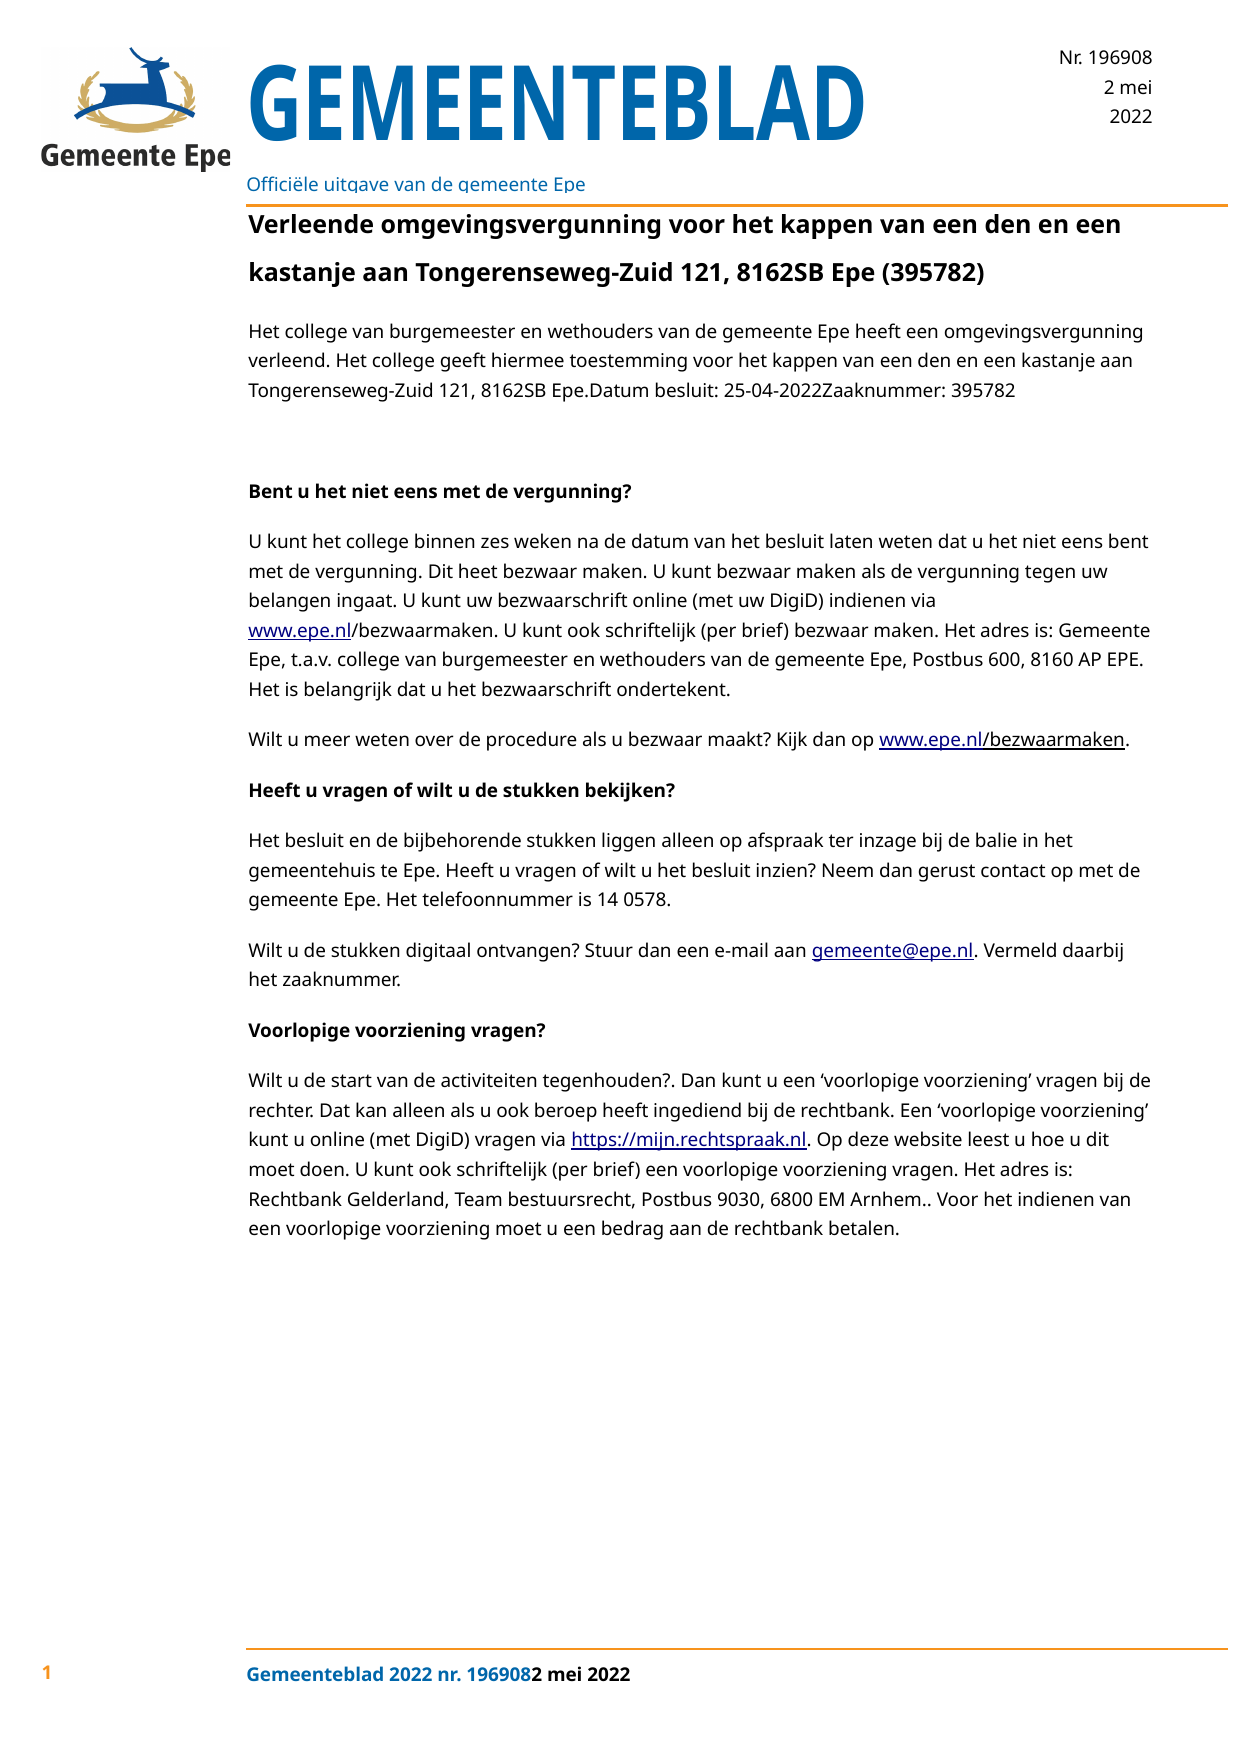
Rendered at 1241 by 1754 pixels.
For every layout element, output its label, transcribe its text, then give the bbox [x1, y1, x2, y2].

text Verleende omgevingsvergunning voor het kappen van een den en een kastanje aan Tongerenseweg-Zuid 121, 8162SB Epe (395782) [248, 207, 1152, 288]
text Wilt u de stukken digitaal ontvangen? Stuur dan een e-mail aan gemeente@epe.nl. Vermeld daarbij het zaaknummer. [248, 937, 1152, 992]
text Heeft u vragen of wilt u de stukken bekijken? [248, 777, 1152, 803]
text Het college van burgemeester en wethouders van de gemeente Epe heeft een omgevingsvergunning verleend. Het college geeft hiermee toestemming voor het kappen van een den en een kastanje aan Tongerenseweg-Zuid 121, 8162SB Epe.Datum besluit: 25-04-2022Zaaknummer: 395782 [248, 318, 1152, 403]
picture [41, 47, 231, 172]
text Wilt u meer weten over de procedure als u bezwaar maakt? Kijk dan op www.epe.nl/bezwaarmaken. [248, 727, 1152, 752]
text Voorlopige voorziening vragen? [248, 1017, 1152, 1043]
text U kunt het college binnen zes weken na de datum van het besluit laten weten dat u het niet eens bent met de vergunning. Dit heet bezwaar maken. U kunt bezwaar maken als de vergunning tegen uw belangen ingaat. U kunt uw bezwaarschrift online (met uw DigiD) indienen via www.epe.nl/bezwaarmaken. U kunt ook schriftelijk (per brief) bezwaar maken. Het adres is: Gemeente Epe, t.a.v. college van burgemeester en wethouders van de gemeente Epe, Postbus 600, 8160 AP EPE. Het is belangrijk dat u het bezwaarschrift ondertekent. [248, 528, 1152, 702]
text Het besluit en de bijbehorende stukken liggen alleen op afspraak ter inzage bij de balie in het gemeentehuis te Epe. Heeft u vragen of wilt u het besluit inzien? Neem dan gerust contact op met de gemeente Epe. Het telefoonnummer is 14 0578. [248, 827, 1152, 912]
text Wilt u de start van de activiteiten tegenhouden?. Dan kunt u een ‘voorlopige voorziening’ vragen bij de rechter. Dat kan alleen als u ook beroep heeft ingediend bij de rechtbank. Een ‘voorlopige voorziening’ kunt u online (met DigiD) vragen via https://mijn.rechtspraak.nl. Op deze website leest u hoe u dit moet doen. U kunt ook schriftelijk (per brief) een voorlopige voorziening vragen. Het adres is: Rechtbank Gelderland, Team bestuursrecht, Postbus 9030, 6800 EM Arnhem.. Voor het indienen van een voorlopige voorziening moet u een bedrag aan de rechtbank betalen. [248, 1067, 1152, 1241]
text Bent u het niet eens met de vergunning? [248, 478, 1152, 504]
